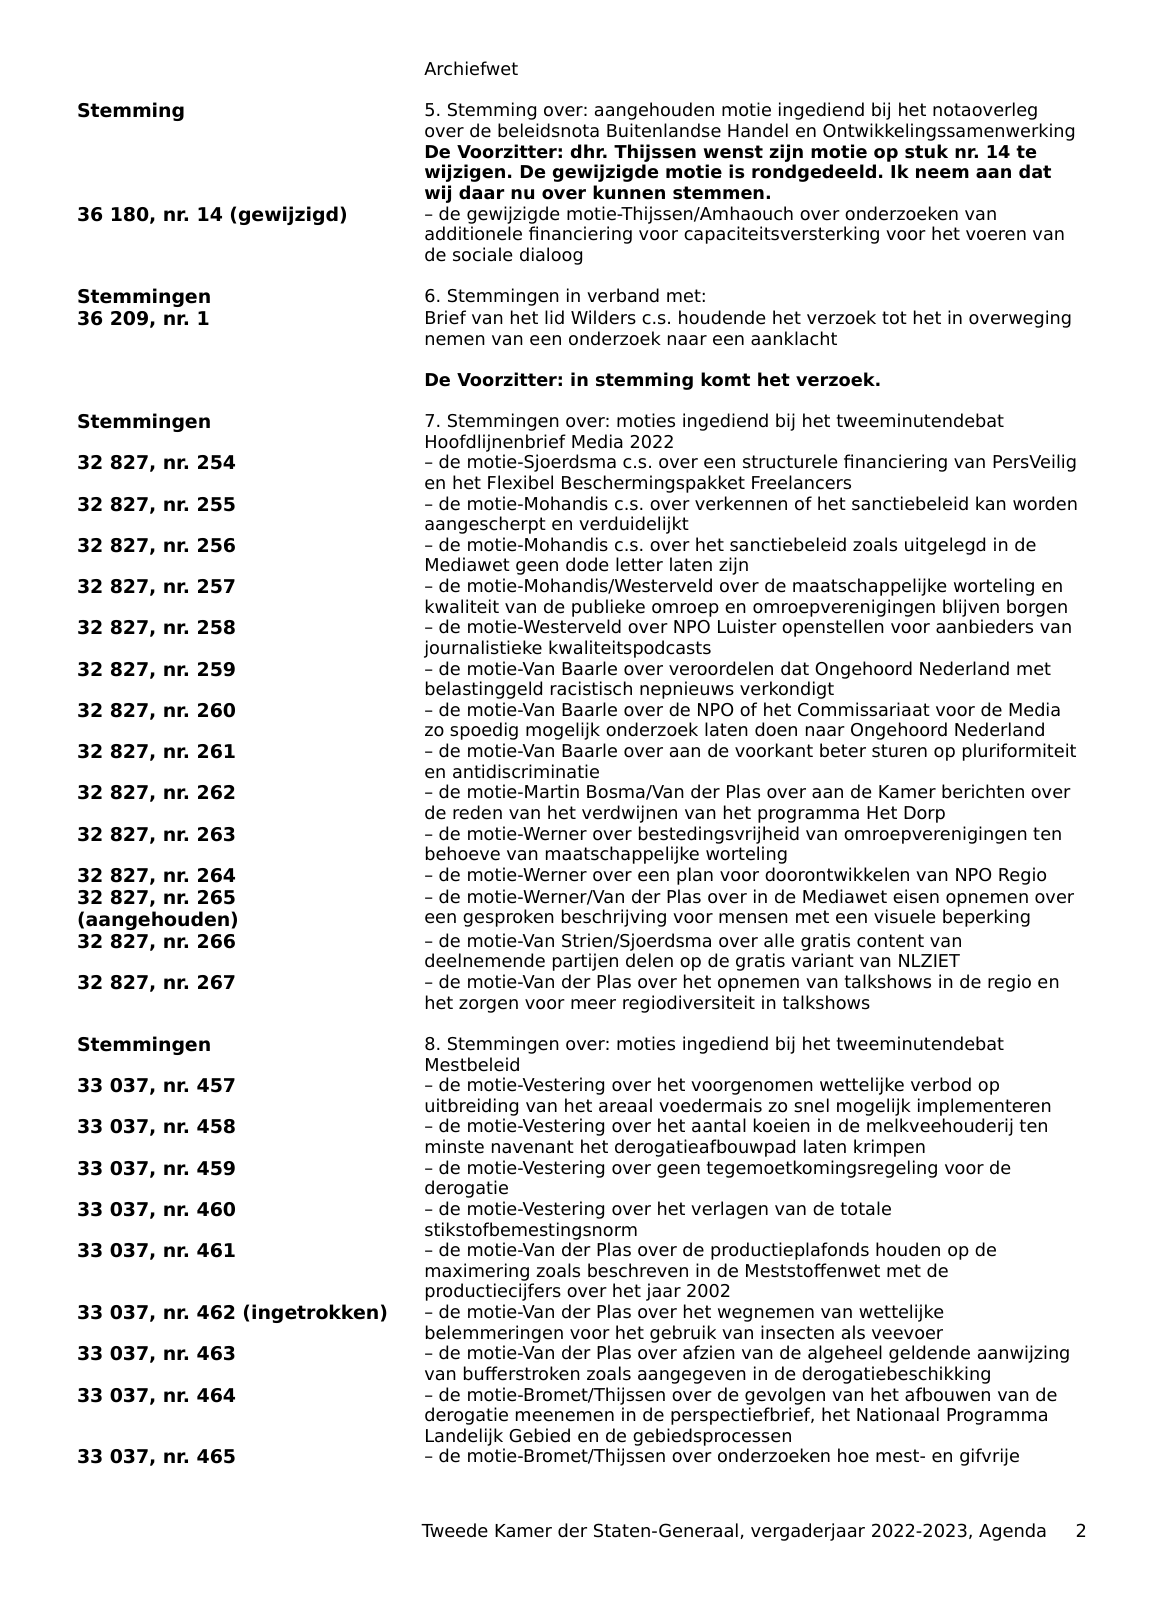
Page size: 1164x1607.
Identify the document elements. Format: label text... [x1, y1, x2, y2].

table_cell [401, 1240, 418, 1302]
table_cell [401, 80, 418, 100]
table_cell [401, 1075, 418, 1116]
table_cell 33 037, nr. 457 [77, 1075, 401, 1116]
table_cell [77, 142, 401, 203]
table_cell [401, 390, 418, 411]
table_cell – de gewijzigde motie-Thijssen/Amhaouch over onderzoeken van additionele financiering voor capaciteitsversterking voor het voeren van de sociale dialoog [418, 204, 1087, 265]
table_cell [401, 452, 418, 493]
table_cell 32 827, nr. 259 [77, 659, 401, 700]
table_cell [401, 782, 418, 823]
table_cell [401, 1446, 418, 1468]
table_cell – de motie-Sjoerdsma c.s. over een structurele financiering van PersVeilig en het Flexibel Beschermingspakket Freelancers [418, 452, 1087, 493]
table_cell 33 037, nr. 465 [77, 1446, 401, 1468]
table_cell [77, 349, 401, 370]
table_cell [401, 1158, 418, 1199]
table_cell 8. Stemmingen over: moties ingediend bij het tweeminutendebat Mestbeleid [418, 1034, 1087, 1075]
table_cell [401, 1013, 418, 1034]
table_cell – de motie-Mohandis c.s. over het sanctiebeleid zoals uitgelegd in de Mediawet geen dode letter laten zijn [418, 535, 1087, 576]
table_cell – de motie-Van der Plas over het wegnemen van wettelijke belemmeringen voor het gebruik van insecten als veevoer [418, 1302, 1087, 1343]
table_cell – de motie-Bromet/Thijssen over onderzoeken hoe mest- en gifvrije [418, 1446, 1087, 1468]
table_cell De Voorzitter: dhr. Thijssen wenst zijn motie op stuk nr. 14 te wijzigen. De gewijzigde motie is rondgedeeld. Ik neem aan dat wij daar nu over kunnen stemmen. [418, 142, 1087, 203]
table_cell 7. Stemmingen over: moties ingediend bij het tweeminutendebat Hoofdlijnenbrief Media 2022 [418, 411, 1087, 452]
table_cell – de motie-Werner over bestedingsvrijheid van omroepverenigingen ten behoeve van maatschappelijke worteling [418, 824, 1087, 865]
table_cell 32 827, nr. 265 (aangehouden) [77, 887, 401, 931]
table_cell – de motie-Van Baarle over aan de voorkant beter sturen op pluriformiteit en antidiscriminatie [418, 741, 1087, 782]
table_cell – de motie-Van der Plas over het opnemen van talkshows in de regio en het zorgen voor meer regiodiversiteit in talkshows [418, 972, 1087, 1013]
table_cell [401, 100, 418, 142]
table_cell [401, 576, 418, 617]
table_cell [77, 370, 401, 390]
table_cell – de motie-Van der Plas over afzien van de algeheel geldende aanwijzing van bufferstroken zoals aangegeven in de derogatiebeschikking [418, 1343, 1087, 1384]
table_cell – de motie-Westerveld over NPO Luister openstellen voor aanbieders van journalistieke kwaliteitspodcasts [418, 617, 1087, 658]
table_cell [401, 494, 418, 535]
table_cell – de motie-Mohandis/Westerveld over de maatschappelijke worteling en kwaliteit van de publieke omroep en omroepverenigingen blijven borgen [418, 576, 1087, 617]
table_cell [401, 617, 418, 658]
table_cell [418, 349, 1087, 370]
table_cell [77, 390, 401, 411]
table_cell [401, 535, 418, 576]
table_cell [401, 204, 418, 265]
table_cell [401, 972, 418, 1013]
table_cell 5. Stemming over: aangehouden motie ingediend bij het notaoverleg over de beleidsnota Buitenlandse Handel en Ontwikkelingssamenwerking [418, 100, 1087, 142]
table_cell 32 827, nr. 256 [77, 535, 401, 576]
table_cell [77, 265, 401, 286]
table_cell 32 827, nr. 262 [77, 782, 401, 823]
table_cell – de motie-Van Strien/Sjoerdsma over alle gratis content van deelnemende partijen delen op de gratis variant van NLZIET [418, 931, 1087, 972]
table_cell [77, 80, 401, 100]
table_cell 32 827, nr. 267 [77, 972, 401, 1013]
table_cell [77, 1013, 401, 1034]
table_cell [418, 265, 1087, 286]
table_cell [401, 865, 418, 887]
table_cell [401, 1343, 418, 1384]
table_cell [401, 308, 418, 349]
table_cell [401, 265, 418, 286]
table_cell [401, 1302, 418, 1343]
table_cell – de motie-Van Baarle over de NPO of het Commissariaat voor de Media zo spoedig mogelijk onderzoek laten doen naar Ongehoord Nederland [418, 700, 1087, 741]
table_cell [401, 370, 418, 390]
table_cell – de motie-Vestering over het aantal koeien in de melkveehouderij ten minste navenant het derogatieafbouwpad laten krimpen [418, 1116, 1087, 1158]
table_cell – de motie-Werner over een plan voor doorontwikkelen van NPO Regio [418, 865, 1087, 887]
table_cell 36 209, nr. 1 [77, 308, 401, 349]
table_cell – de motie-Mohandis c.s. over verkennen of het sanctiebeleid kan worden aangescherpt en verduidelijkt [418, 494, 1087, 535]
table_cell [401, 349, 418, 370]
table_cell [401, 286, 418, 308]
table_cell [401, 824, 418, 865]
table_cell Stemming [77, 100, 401, 142]
table_cell 32 827, nr. 254 [77, 452, 401, 493]
table_cell Stemmingen [77, 411, 401, 452]
table_cell 33 037, nr. 462 (ingetrokken) [77, 1302, 401, 1343]
table_cell [418, 80, 1087, 100]
table_cell [401, 741, 418, 782]
table_cell – de motie-Werner/Van der Plas over in de Mediawet eisen opnemen over een gesproken beschrijving voor mensen met een visuele beperking [418, 887, 1087, 931]
table_cell [401, 59, 418, 80]
table_cell Brief van het lid Wilders c.s. houdende het verzoek tot het in overweging nemen van een onderzoek naar een aanklacht [418, 308, 1087, 349]
table_cell [401, 659, 418, 700]
table_cell Stemmingen [77, 1034, 401, 1075]
table_cell [401, 1034, 418, 1075]
table_cell 36 180, nr. 14 (gewijzigd) [77, 204, 401, 265]
table_cell Archiefwet [418, 59, 1087, 80]
table_cell 32 827, nr. 255 [77, 494, 401, 535]
table_cell [401, 887, 418, 931]
table_cell – de motie-Van Baarle over veroordelen dat Ongehoord Nederland met belastinggeld racistisch nepnieuws verkondigt [418, 659, 1087, 700]
table_cell – de motie-Vestering over het voorgenomen wettelijke verbod op uitbreiding van het areaal voedermais zo snel mogelijk implementeren [418, 1075, 1087, 1116]
table_cell [401, 931, 418, 972]
table_cell [77, 59, 401, 80]
table_cell [401, 411, 418, 452]
table_cell 32 827, nr. 260 [77, 700, 401, 741]
table_cell [401, 700, 418, 741]
table_cell – de motie-Van der Plas over de productieplafonds houden op de maximering zoals beschreven in de Meststoffenwet met de productiecijfers over het jaar 2002 [418, 1240, 1087, 1302]
table_cell 32 827, nr. 261 [77, 741, 401, 782]
table_cell [401, 1199, 418, 1240]
table_cell 32 827, nr. 266 [77, 931, 401, 972]
table_cell [401, 1385, 418, 1446]
table_cell [401, 1116, 418, 1158]
table_cell 32 827, nr. 264 [77, 865, 401, 887]
table_cell [418, 1013, 1087, 1034]
table_cell 33 037, nr. 459 [77, 1158, 401, 1199]
table_cell 32 827, nr. 263 [77, 824, 401, 865]
table_cell 33 037, nr. 464 [77, 1385, 401, 1446]
table_cell – de motie-Bromet/Thijssen over de gevolgen van het afbouwen van de derogatie meenemen in de perspectiefbrief, het Nationaal Programma Landelijk Gebied en de gebiedsprocessen [418, 1385, 1087, 1446]
table_cell De Voorzitter: in stemming komt het verzoek. [418, 370, 1087, 390]
table_cell 33 037, nr. 458 [77, 1116, 401, 1158]
table_cell 33 037, nr. 461 [77, 1240, 401, 1302]
table_cell 32 827, nr. 258 [77, 617, 401, 658]
table_cell [401, 142, 418, 203]
table_cell – de motie-Vestering over het verlagen van de totale stikstofbemestingsnorm [418, 1199, 1087, 1240]
table_cell – de motie-Martin Bosma/Van der Plas over aan de Kamer berichten over de reden van het verdwijnen van het programma Het Dorp [418, 782, 1087, 823]
table_cell 6. Stemmingen in verband met: [418, 286, 1087, 308]
table_cell 32 827, nr. 257 [77, 576, 401, 617]
table_cell [418, 390, 1087, 411]
table_cell 33 037, nr. 460 [77, 1199, 401, 1240]
table_cell 33 037, nr. 463 [77, 1343, 401, 1384]
table_cell – de motie-Vestering over geen tegemoetkomingsregeling voor de derogatie [418, 1158, 1087, 1199]
table_cell Stemmingen [77, 286, 401, 308]
